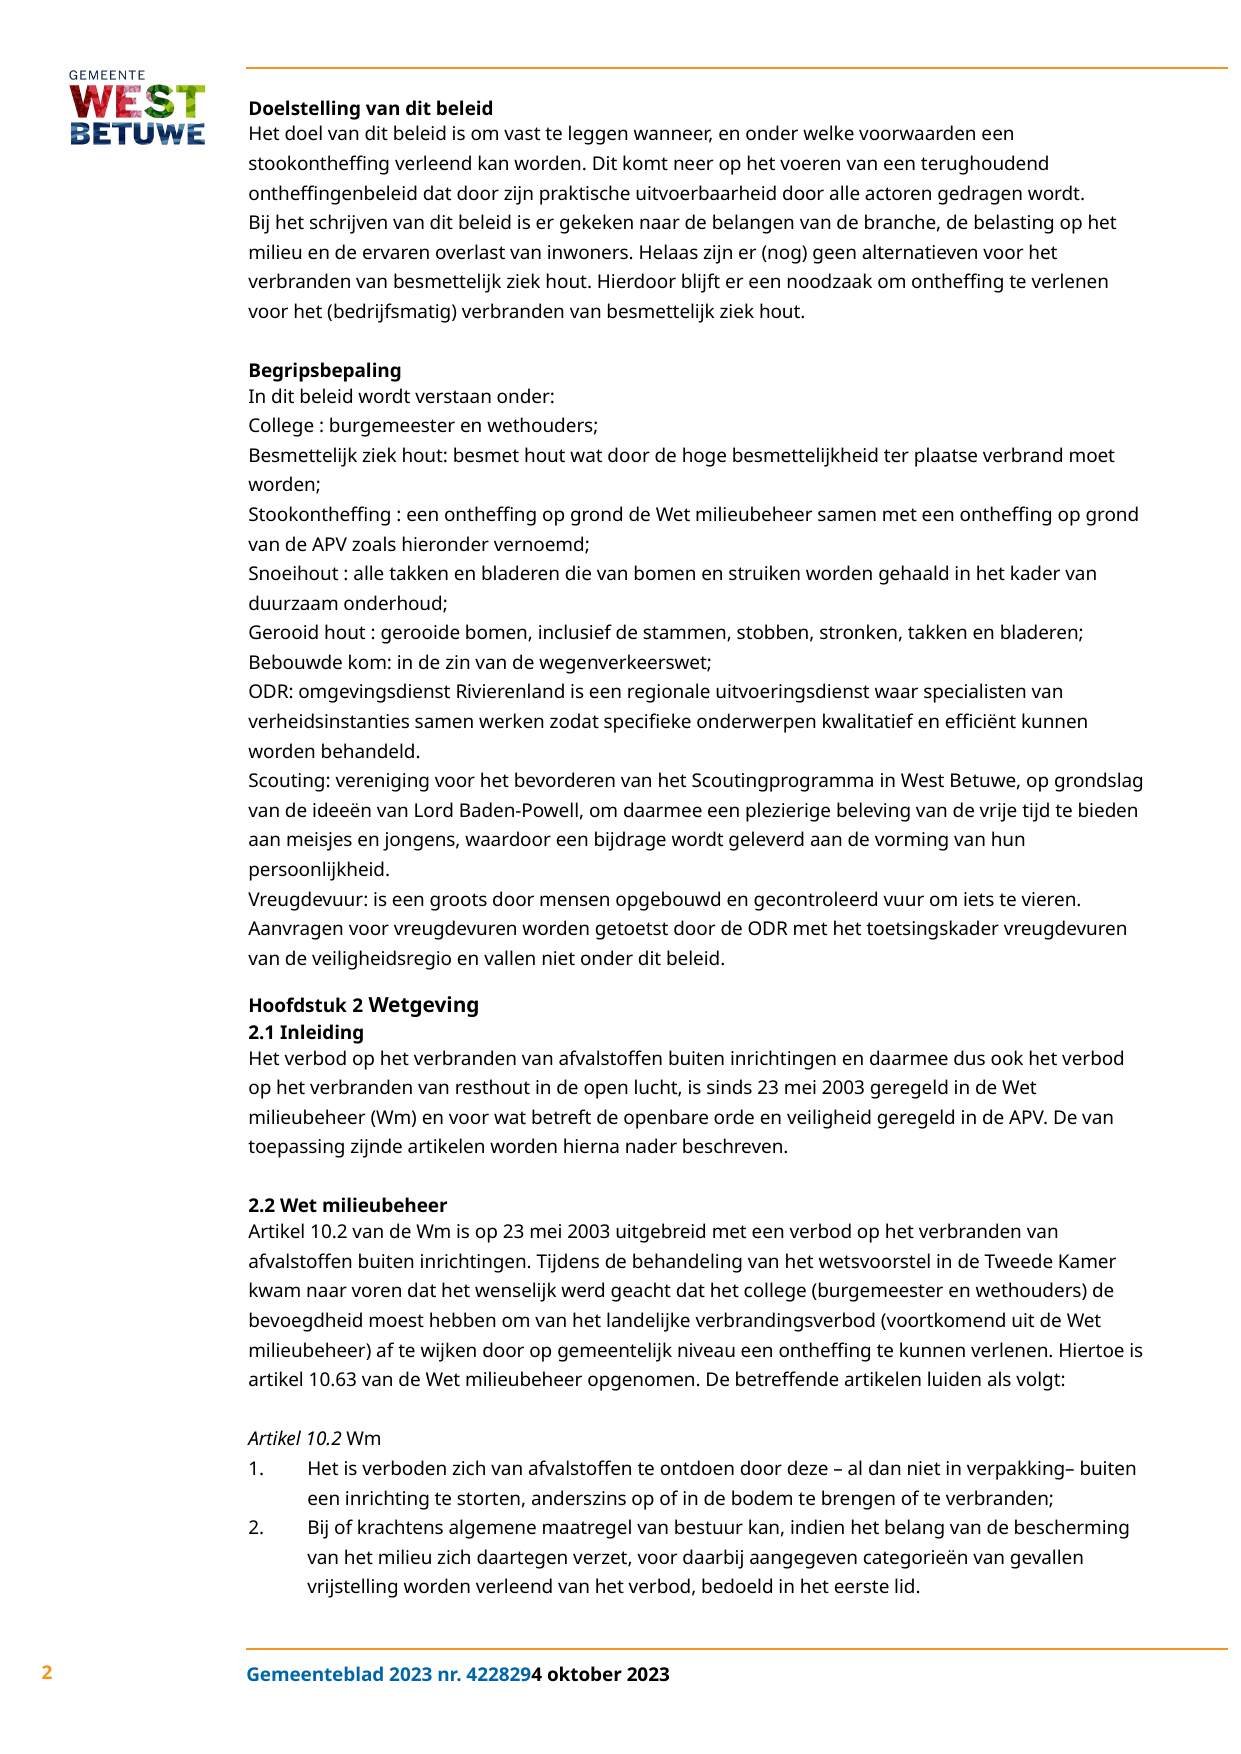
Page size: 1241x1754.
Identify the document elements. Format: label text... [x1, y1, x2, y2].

text Vreugdevuur: is een groots door mensen opgebouwd en gecontroleerd vuur om iets te vieren. [248, 886, 1152, 912]
text Stookontheffing : een ontheffing op grond de Wet milieubeheer samen met een ontheffing op grond van de APV zoals hieronder vernoemd; [248, 501, 1152, 557]
text Aanvragen voor vreugdevuren worden getoetst door de ODR met het toetsingskader vreugdevuren van de veiligheidsregio en vallen niet onder dit beleid. [248, 915, 1152, 971]
text Gerooid hout : gerooide bomen, inclusief de stammen, stobben, stronken, takken en bladeren; [248, 619, 1152, 645]
text ODR: omgevingsdienst Rivierenland is een regionale uitvoeringsdienst waar specialisten van verheidsinstanties samen werken zodat specifieke onderwerpen kwalitatief en efficiënt kunnen worden behandeld. [248, 679, 1152, 764]
text Artikel 10.2 van de Wm is op 23 mei 2003 uitgebreid met een verbod op het verbranden van afvalstoffen buiten inrichtingen. Tijdens de behandeling van het wetsvoorstel in de Tweede Kamer kwam naar voren dat het wenselijk werd geacht dat het college (burgemeester en wethouders) de bevoegdheid moest hebben om van het landelijke verbrandingsverbod (voortkomend uit de Wet milieubeheer) af te wijken door op gemeentelijk niveau een ontheffing te kunnen verlenen. Hiertoe is artikel 10.63 van de Wet milieubeheer opgenomen. De betreffende artikelen luiden als volgt: [248, 1218, 1152, 1392]
text 2.2 Wet milieubeheer [248, 1193, 1152, 1218]
text College : burgemeester en wethouders; [248, 412, 1152, 438]
picture [41, 47, 231, 172]
text Bebouwde kom: in de zin van de wegenverkeerswet; [248, 649, 1152, 675]
list Bij of krachtens algemene maatregel van bestuur kan, indien het belang van de bescherming van het milieu zich daartegen verzet, voor daarbij aangegeven categorieën van gevallen vrijstelling worden verleend van het verbod, bedoeld in het eerste lid. [248, 1514, 1152, 1599]
list Het is verboden zich van afvalstoffen te ontdoen door deze – al dan niet in verpakking– buiten een inrichting te storten, anderszins op of in de bodem te brengen of te verbranden; [248, 1455, 1152, 1510]
text Snoeihout : alle takken en bladeren die van bomen en struiken worden gehaald in het kader van duurzaam onderhoud; [248, 560, 1152, 616]
text Begripsbepaling [248, 357, 1152, 383]
text Besmettelijk ziek hout: besmet hout wat door de hoge besmettelijkheid ter plaatse verbrand moet worden; [248, 442, 1152, 497]
text Het doel van dit beleid is om vast te leggen wanneer, en onder welke voorwaarden een stookontheffing verleend kan worden. Dit komt neer op het voeren van een terughoudend ontheffingenbeleid dat door zijn praktische uitvoerbaarheid door alle actoren gedragen wordt. [248, 121, 1152, 205]
text Doelstelling van dit beleid [248, 95, 1152, 121]
text Bij het schrijven van dit beleid is er gekeken naar de belangen van de branche, de belasting op het milieu en de ervaren overlast van inwoners. Helaas zijn er (nog) geen alternatieven voor het verbranden van besmettelijk ziek hout. Hierdoor blijft er een noodzaak om ontheffing te verlenen voor het (bedrijfsmatig) verbranden van besmettelijk ziek hout. [248, 209, 1152, 324]
text In dit beleid wordt verstaan onder: [248, 383, 1152, 409]
text Scouting: vereniging voor het bevorderen van het Scoutingprogramma in West Betuwe, op grondslag van de ideeën van Lord Baden-Powell, om daarmee een plezierige beleving van de vrije tijd te bieden aan meisjes en jongens, waardoor een bijdrage wordt geleverd aan de vorming van hun persoonlijkheid. [248, 767, 1152, 882]
text Het verbod op het verbranden van afvalstoffen buiten inrichtingen en daarmee dus ook het verbod op het verbranden van resthout in de open lucht, is sinds 23 mei 2003 geregeld in de Wet milieubeheer (Wm) en voor wat betreft de openbare orde en veiligheid geregeld in de APV. De van toepassing zijnde artikelen worden hierna nader beschreven. [248, 1045, 1152, 1159]
text Hoofdstuk 2 Wetgeving [248, 991, 1152, 1019]
text Artikel 10.2 Wm [248, 1426, 1152, 1451]
text 2.1 Inleiding [248, 1019, 1152, 1045]
